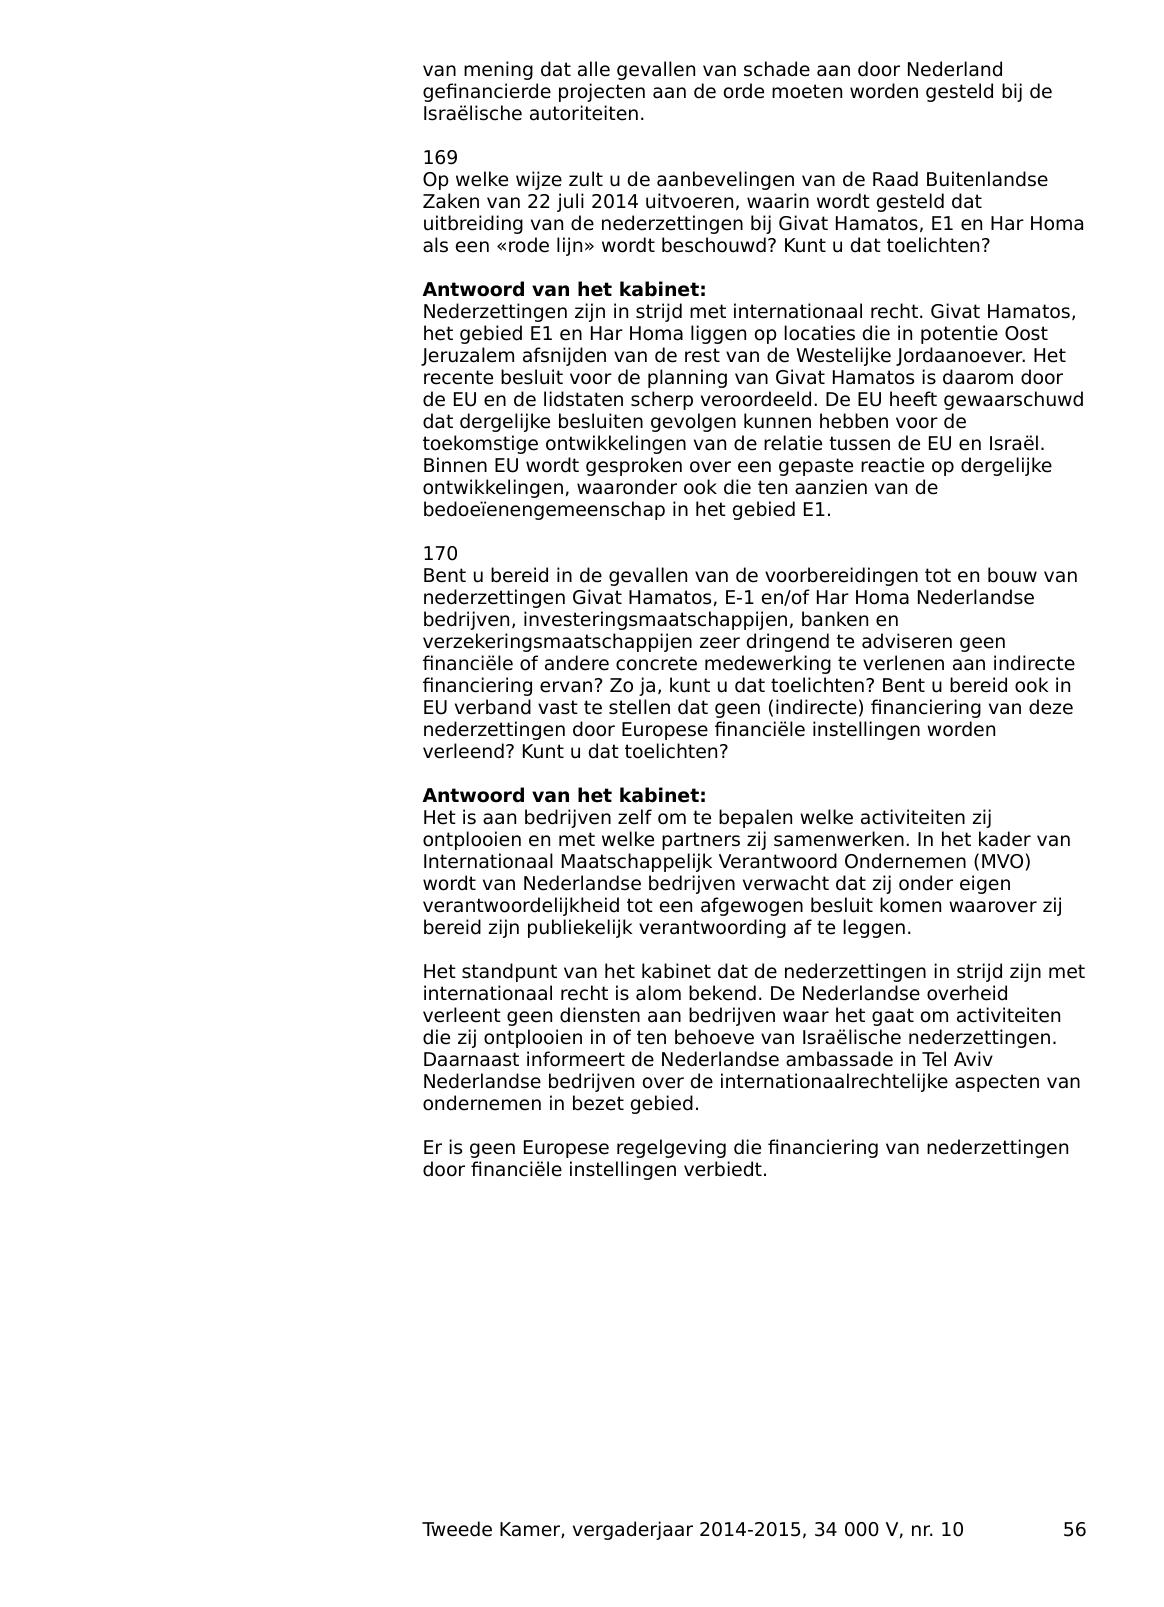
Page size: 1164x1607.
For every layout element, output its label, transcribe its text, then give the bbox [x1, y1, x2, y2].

text 169 [422, 147, 1087, 169]
text van mening dat alle gevallen van schade aan door Nederland gefinancierde projecten aan de orde moeten worden gesteld bij de Israëlische autoriteiten. [422, 59, 1087, 125]
text Op welke wijze zult u de aanbevelingen van de Raad Buitenlandse Zaken van 22 juli 2014 uitvoeren, waarin wordt gesteld dat uitbreiding van de nederzettingen bij Givat Hamatos, E1 en Har Homa als een «rode lijn» wordt beschouwd? Kunt u dat toelichten? [422, 169, 1087, 257]
text Antwoord van het kabinet: [422, 279, 1087, 301]
text 170 [422, 543, 1087, 565]
text Het is aan bedrijven zelf om te bepalen welke activiteiten zij ontplooien en met welke partners zij samenwerken. In het kader van Internationaal Maatschappelijk Verantwoord Ondernemen (MVO) wordt van Nederlandse bedrijven verwacht dat zij onder eigen verantwoordelijkheid tot een afgewogen besluit komen waarover zij bereid zijn publiekelijk verantwoording af te leggen. [422, 807, 1087, 939]
text Nederzettingen zijn in strijd met internationaal recht. Givat Hamatos, het gebied E1 en Har Homa liggen op locaties die in potentie Oost Jeruzalem afsnijden van de rest van de Westelijke Jordaanoever. Het recente besluit voor de planning van Givat Hamatos is daarom door de EU en de lidstaten scherp veroordeeld. De EU heeft gewaarschuwd dat dergelijke besluiten gevolgen kunnen hebben voor de toekomstige ontwikkelingen van de relatie tussen de EU en Israël. Binnen EU wordt gesproken over een gepaste reactie op dergelijke ontwikkelingen, waaronder ook die ten aanzien van de bedoeïenengemeenschap in het gebied E1. [422, 301, 1087, 521]
text Er is geen Europese regelgeving die financiering van nederzettingen door financiële instellingen verbiedt. [422, 1137, 1087, 1181]
text Het standpunt van het kabinet dat de nederzettingen in strijd zijn met internationaal recht is alom bekend. De Nederlandse overheid verleent geen diensten aan bedrijven waar het gaat om activiteiten die zij ontplooien in of ten behoeve van Israëlische nederzettingen. Daarnaast informeert de Nederlandse ambassade in Tel Aviv Nederlandse bedrijven over de internationaalrechtelijke aspecten van ondernemen in bezet gebied. [422, 961, 1087, 1115]
text Antwoord van het kabinet: [422, 785, 1087, 807]
text Bent u bereid in de gevallen van de voorbereidingen tot en bouw van nederzettingen Givat Hamatos, E-1 en/of Har Homa Nederlandse bedrijven, investeringsmaatschappijen, banken en verzekeringsmaatschappijen zeer dringend te adviseren geen financiële of andere concrete medewerking te verlenen aan indirecte financiering ervan? Zo ja, kunt u dat toelichten? Bent u bereid ook in EU verband vast te stellen dat geen (indirecte) financiering van deze nederzettingen door Europese financiële instellingen worden verleend? Kunt u dat toelichten? [422, 565, 1087, 763]
